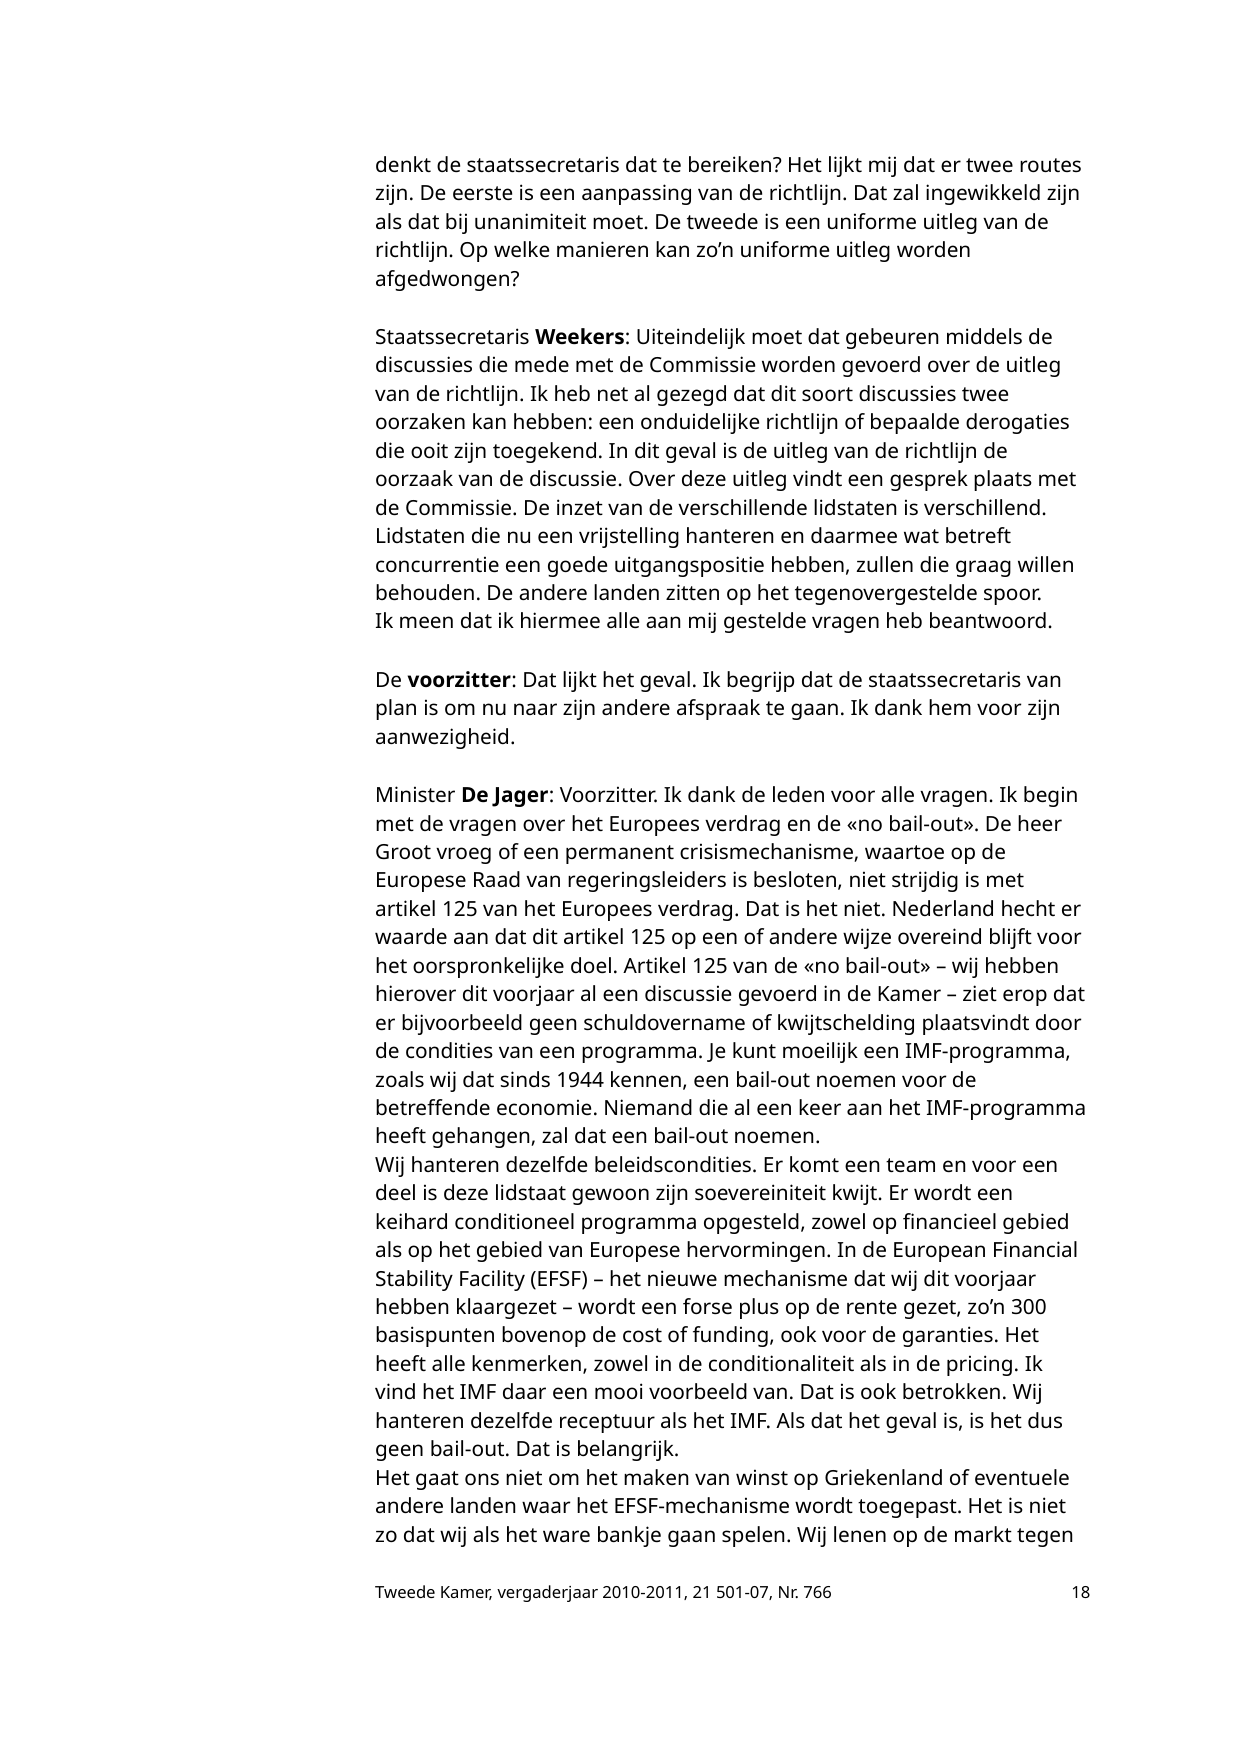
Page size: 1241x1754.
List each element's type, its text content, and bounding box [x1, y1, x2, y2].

text De voorzitter: Dat lijkt het geval. Ik begrijp dat de staatssecretaris van plan is om nu naar zijn andere afspraak te gaan. Ik dank hem voor zijn aanwezigheid. [375, 665, 1090, 750]
text Wij hanteren dezelfde beleidscondities. Er komt een team en voor een deel is deze lidstaat gewoon zijn soevereiniteit kwijt. Er wordt een keihard conditioneel programma opgesteld, zowel op financieel gebied als op het gebied van Europese hervormingen. In de European Financial Stability Facility (EFSF) – het nieuwe mechanisme dat wij dit voorjaar hebben klaargezet – wordt een forse plus op de rente gezet, zo’n 300 basispunten bovenop de cost of funding, ook voor de garanties. Het heeft alle kenmerken, zowel in de conditionaliteit als in de pricing. Ik vind het IMF daar een mooi voorbeeld van. Dat is ook betrokken. Wij hanteren dezelfde receptuur als het IMF. Als dat het geval is, is het dus geen bail-out. Dat is belangrijk. [375, 1150, 1090, 1463]
text Ik meen dat ik hiermee alle aan mij gestelde vragen heb beantwoord. [375, 607, 1090, 635]
text Minister De Jager: Voorzitter. Ik dank de leden voor alle vragen. Ik begin met de vragen over het Europees verdrag en de «no bail-out». De heer Groot vroeg of een permanent crisismechanisme, waartoe op de Europese Raad van regeringsleiders is besloten, niet strijdig is met artikel 125 van het Europees verdrag. Dat is het niet. Nederland hecht er waarde aan dat dit artikel 125 op een of andere wijze overeind blijft voor het oorspronkelijke doel. Artikel 125 van de «no bail-out» – wij hebben hierover dit voorjaar al een discussie gevoerd in de Kamer – ziet erop dat er bijvoorbeeld geen schuldovername of kwijtschelding plaatsvindt door de condities van een programma. Je kunt moeilijk een IMF-programma, zoals wij dat sinds 1944 kennen, een bail-out noemen voor de betreffende economie. Niemand die al een keer aan het IMF-programma heeft gehangen, zal dat een bail-out noemen. [375, 780, 1090, 1150]
text Staatssecretaris Weekers: Uiteindelijk moet dat gebeuren middels de discussies die mede met de Commissie worden gevoerd over de uitleg van de richtlijn. Ik heb net al gezegd dat dit soort discussies twee oorzaken kan hebben: een onduidelijke richtlijn of bepaalde derogaties die ooit zijn toegekend. In dit geval is de uitleg van de richtlijn de oorzaak van de discussie. Over deze uitleg vindt een gesprek plaats met de Commissie. De inzet van de verschillende lidstaten is verschillend. Lidstaten die nu een vrijstelling hanteren en daarmee wat betreft concurrentie een goede uitgangspositie hebben, zullen die graag willen behouden. De andere landen zitten op het tegenovergestelde spoor. [375, 322, 1090, 607]
text Het gaat ons niet om het maken van winst op Griekenland of eventuele andere landen waar het EFSF-mechanisme wordt toegepast. Het is niet zo dat wij als het ware bankje gaan spelen. Wij lenen op de markt tegen [375, 1463, 1090, 1548]
text denkt de staatssecretaris dat te bereiken? Het lijkt mij dat er twee routes zijn. De eerste is een aanpassing van de richtlijn. Dat zal ingewikkeld zijn als dat bij unanimiteit moet. De tweede is een uniforme uitleg van de richtlijn. Op welke manieren kan zo’n uniforme uitleg worden afgedwongen? [375, 150, 1090, 292]
